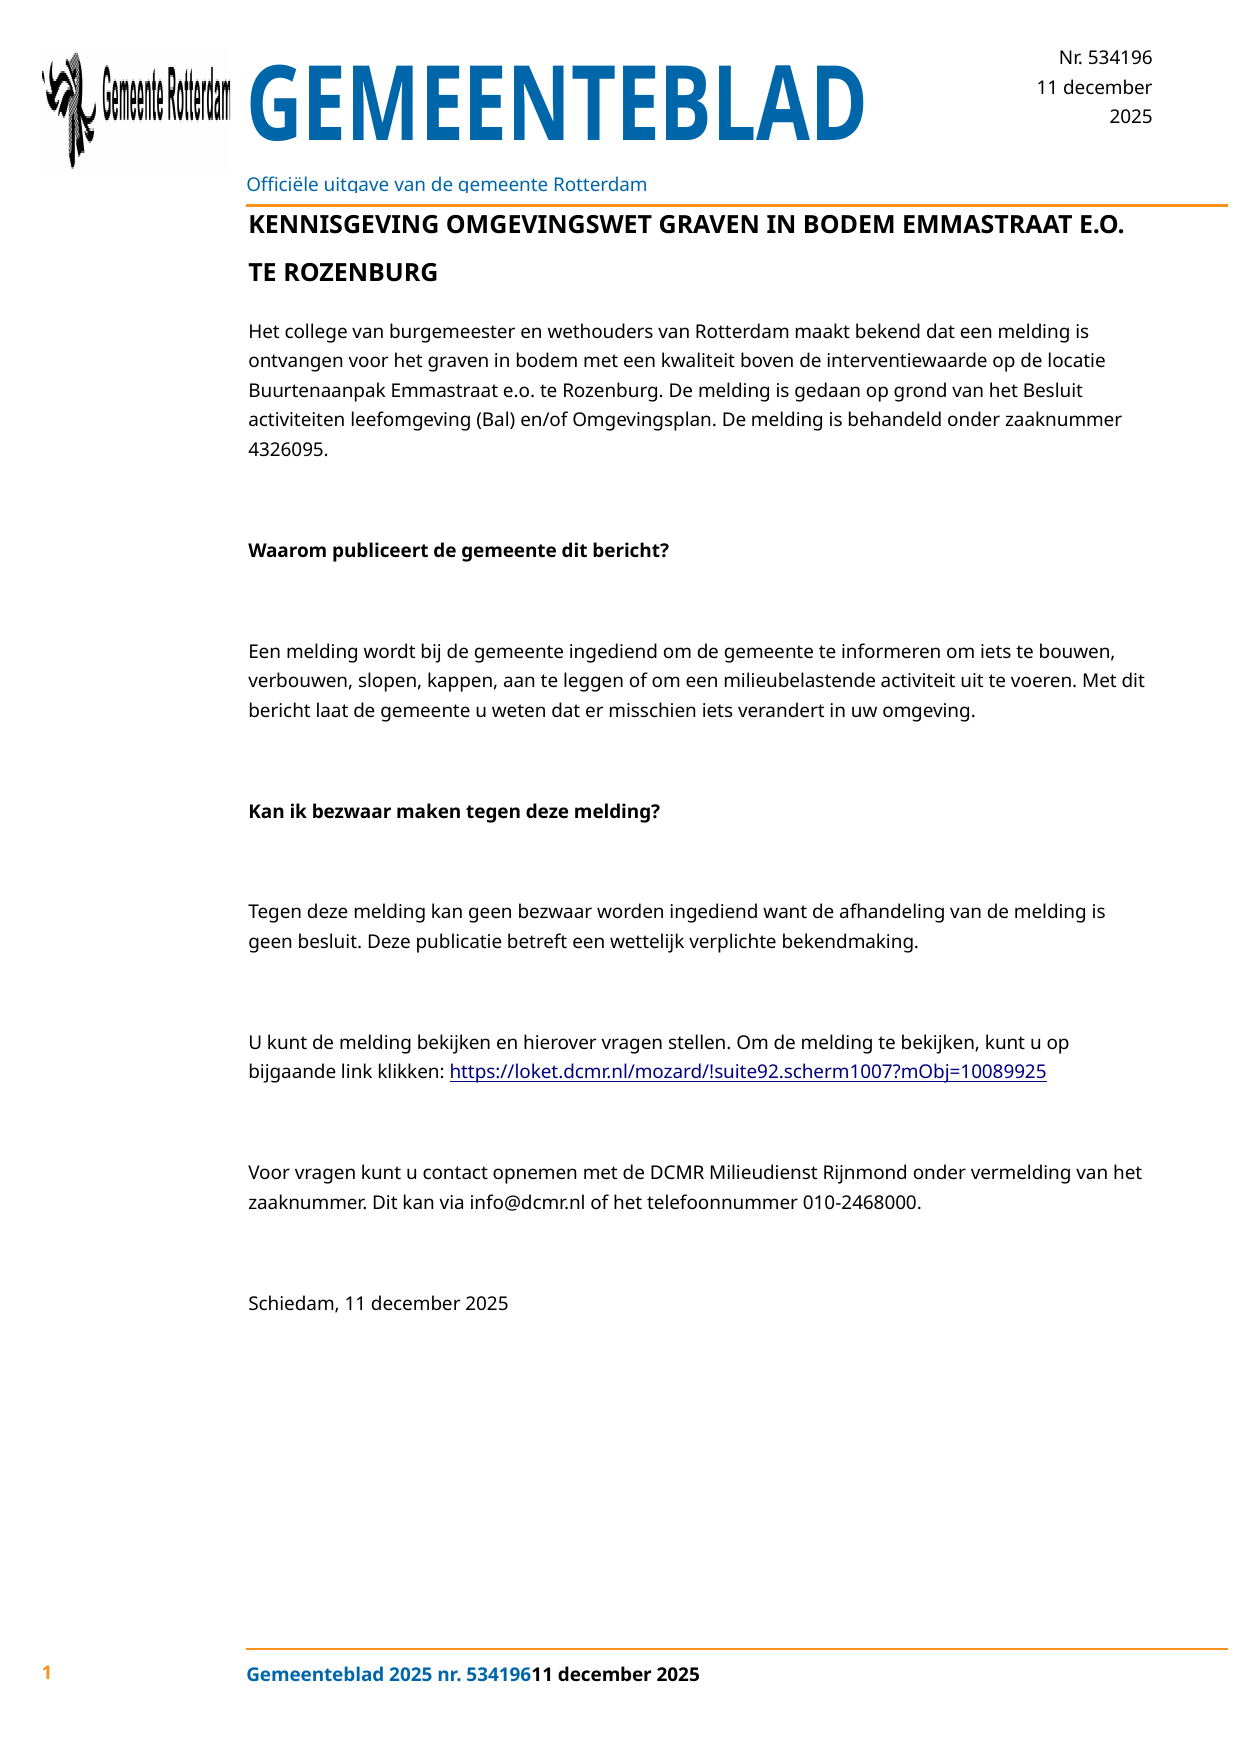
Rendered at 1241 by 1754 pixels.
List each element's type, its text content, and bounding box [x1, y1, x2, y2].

text KENNISGEVING OMGEVINGSWET GRAVEN IN BODEM EMMASTRAAT E.O. TE ROZENBURG [248, 207, 1152, 288]
picture [41, 47, 231, 172]
text Tegen deze melding kan geen bezwaar worden ingediend want de afhandeling van de melding is geen besluit. Deze publicatie betreft een wettelijk verplichte bekendmaking. [248, 899, 1152, 954]
text Voor vragen kunt u contact opnemen met de DCMR Milieudienst Rijnmond onder vermelding van het zaaknummer. Dit kan via info@dcmr.nl of het telefoonnummer 010‑2468000. [248, 1159, 1152, 1215]
text Waarom publiceert de gemeente dit bericht? [248, 537, 1152, 563]
text Kan ik bezwaar maken tegen deze melding? [248, 798, 1152, 824]
text Een melding wordt bij de gemeente ingediend om de gemeente te informeren om iets te bouwen, verbouwen, slopen, kappen, aan te leggen of om een milieubelastende activiteit uit te voeren. Met dit bericht laat de gemeente u weten dat er misschien iets verandert in uw omgeving. [248, 638, 1152, 723]
text U kunt de melding bekijken en hierover vragen stellen. Om de melding te bekijken, kunt u op bijgaande link klikken: https://loket.dcmr.nl/mozard/!suite92.scherm1007?mObj=10089925 [248, 1029, 1152, 1084]
text Schiedam, 11 december 2025 [248, 1290, 1152, 1316]
text Het college van burgemeester en wethouders van Rotterdam maakt bekend dat een melding is ontvangen voor het graven in bodem met een kwaliteit boven de interventiewaarde op de locatie Buurtenaanpak Emmastraat e.o. te Rozenburg. De melding is gedaan op grond van het Besluit activiteiten leefomgeving (Bal) en/of Omgevingsplan. De melding is behandeld onder zaaknummer 4326095. [248, 318, 1152, 462]
